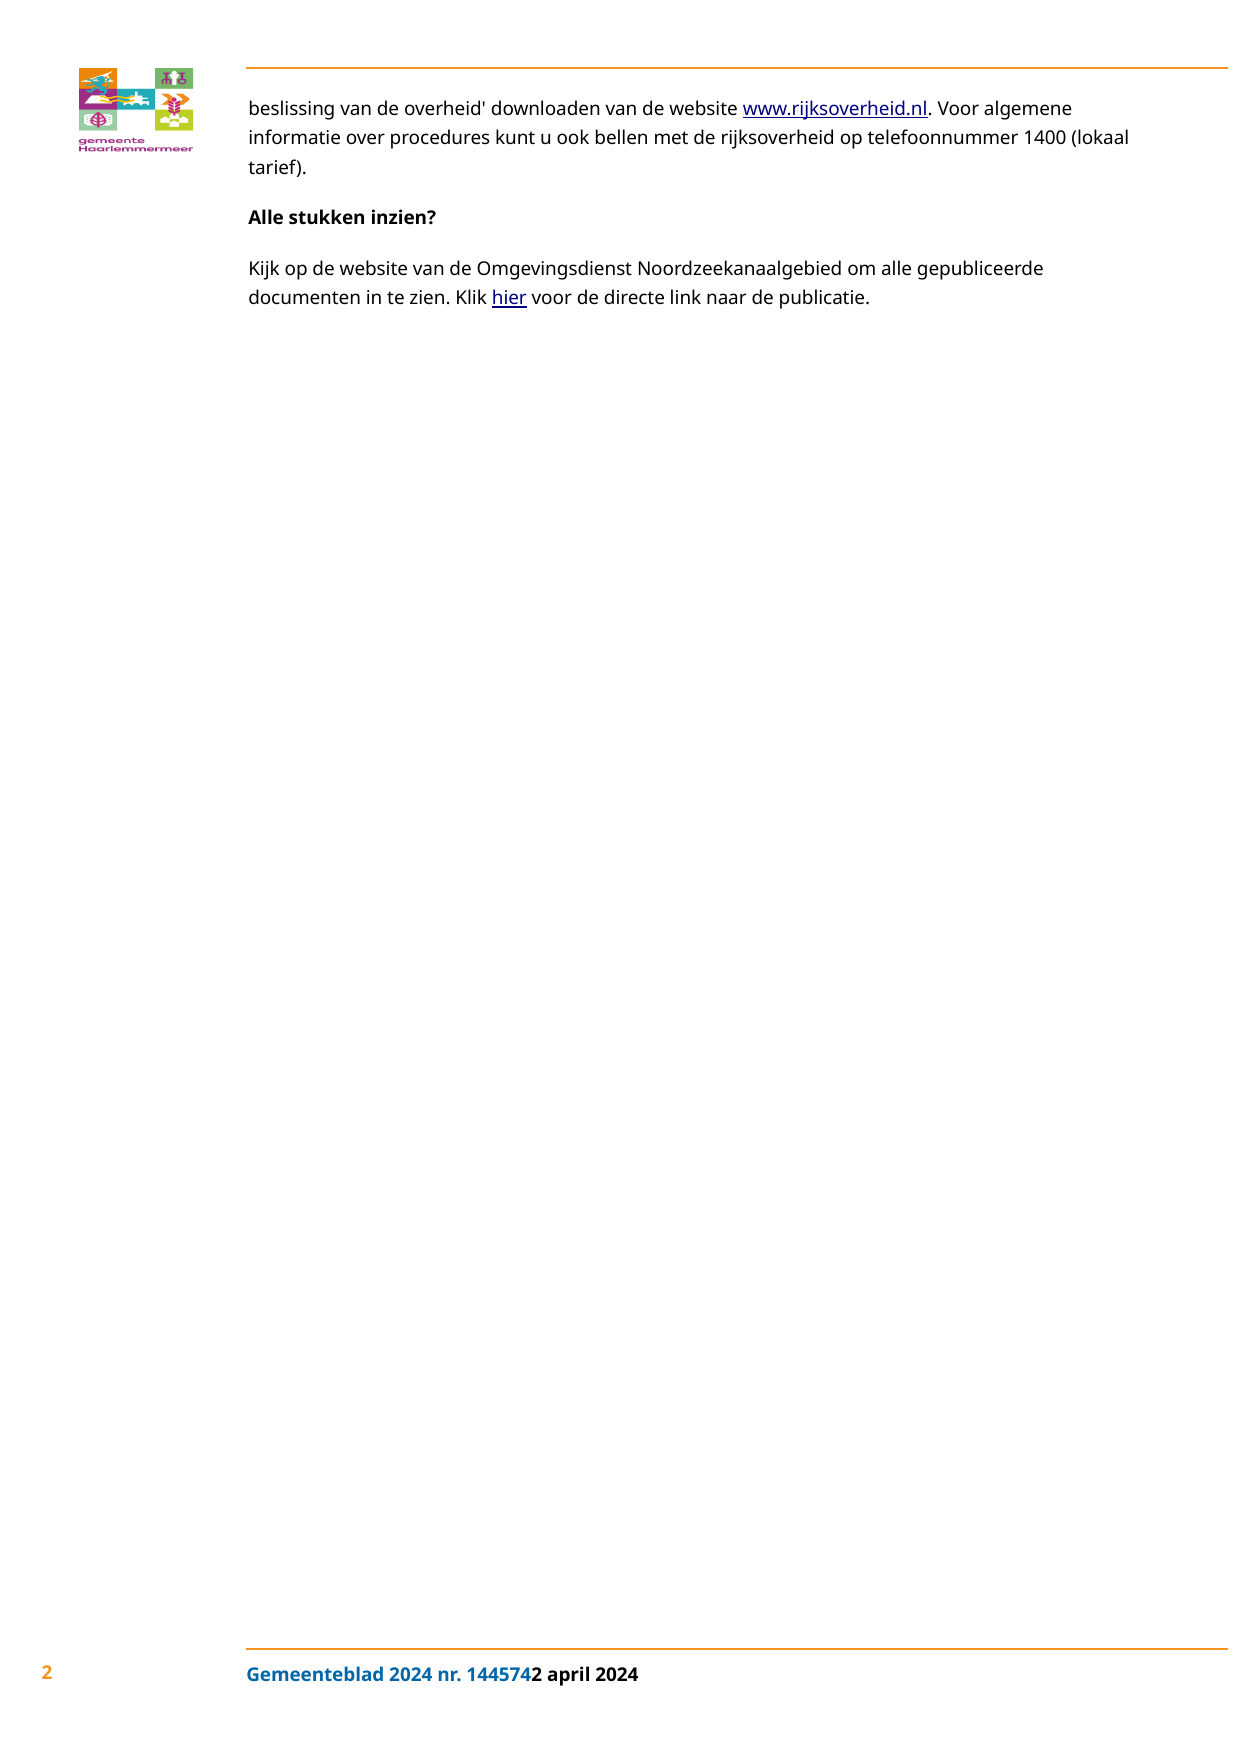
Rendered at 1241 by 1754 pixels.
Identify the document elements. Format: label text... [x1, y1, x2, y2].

text Alle stukken inzien? [248, 204, 1152, 230]
text beslissing van de overheid' downloaden van de website www.rijksoverheid.nl. Voor algemene informatie over procedures kunt u ook bellen met de rijksoverheid op telefoonnummer 1400 (lokaal tarief). [248, 95, 1152, 180]
text Kijk op de website van de Omgevingsdienst Noordzeekanaalgebied om alle gepubliceerde documenten in te zien. Klik hier voor de directe link naar de publicatie. [248, 255, 1152, 310]
picture [41, 47, 231, 172]
